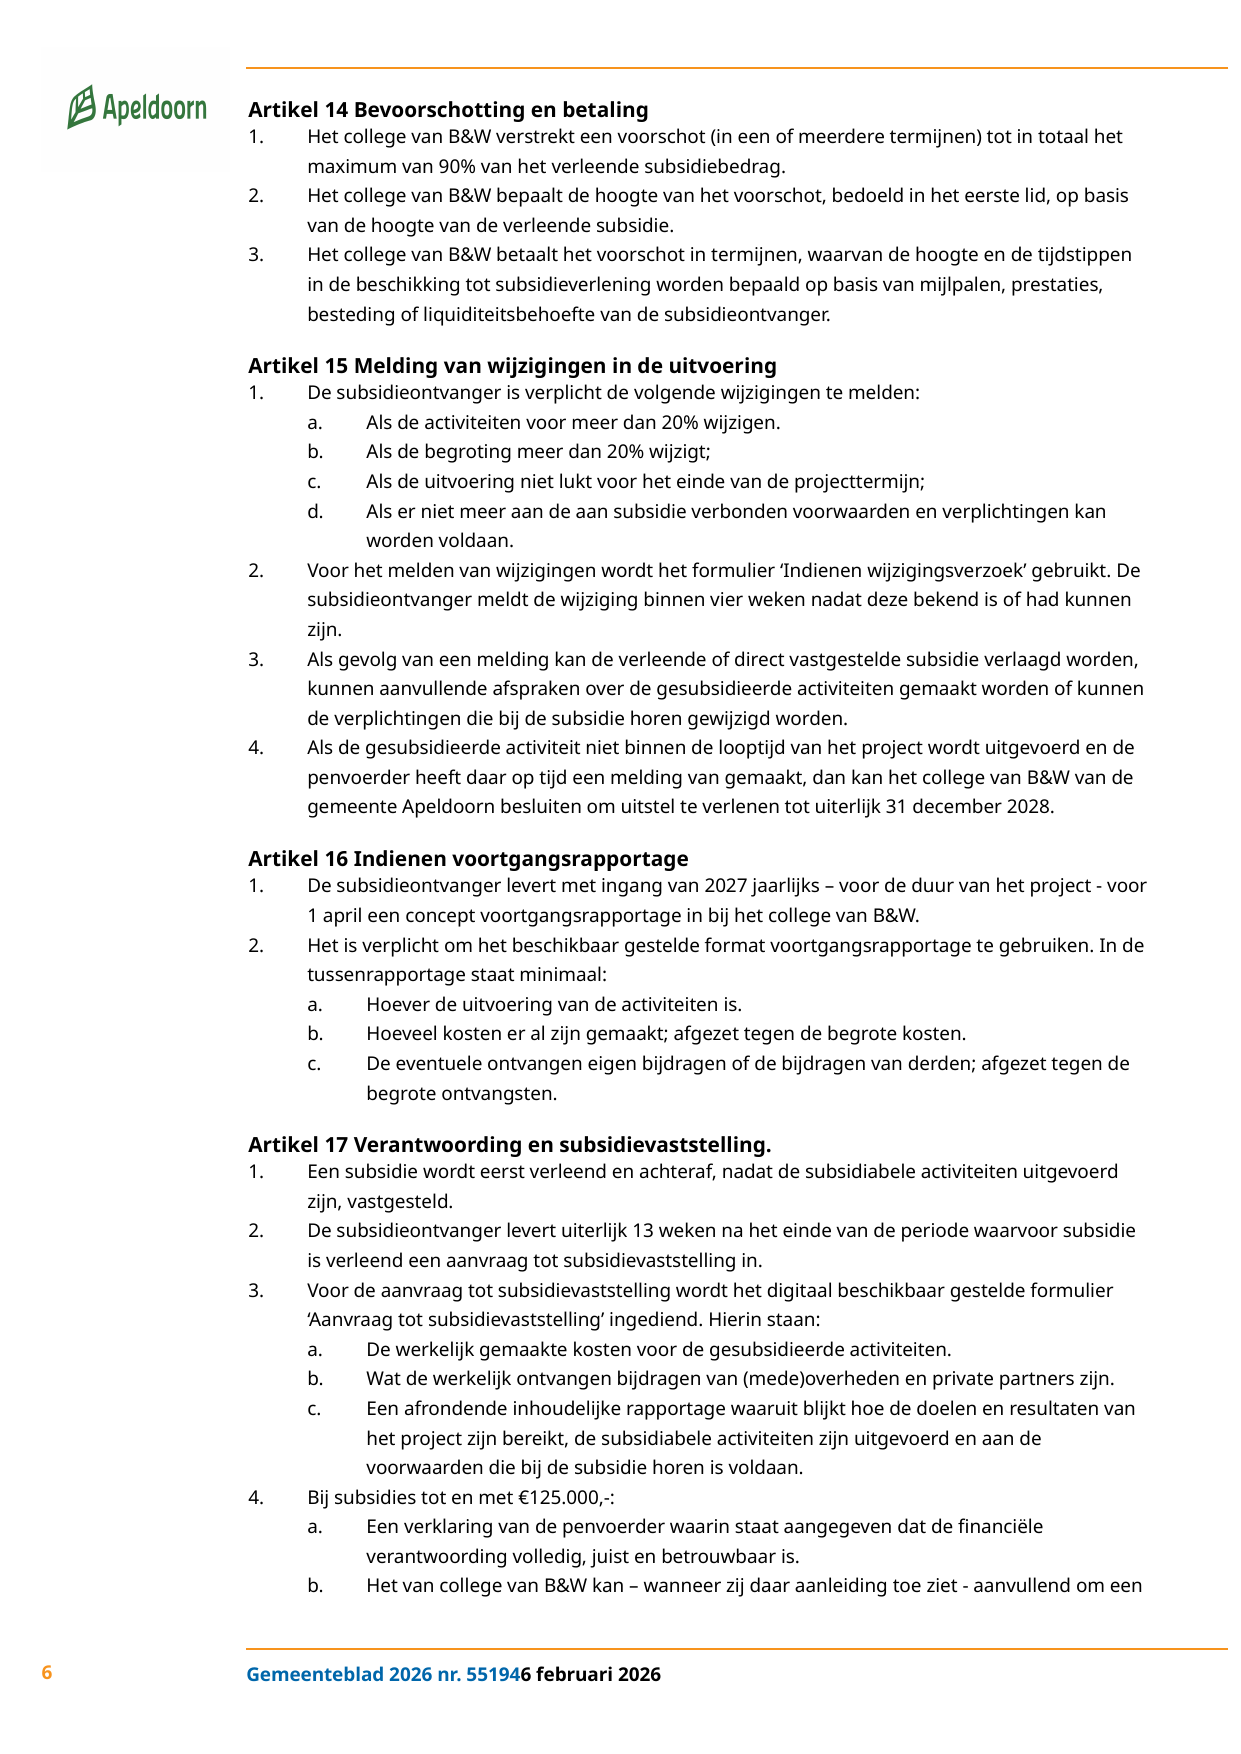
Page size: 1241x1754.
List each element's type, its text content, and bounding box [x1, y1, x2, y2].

text Artikel 14 Bevoorschotting en betaling [248, 95, 1152, 123]
list De subsidieontvanger is verplicht de volgende wijzigingen te melden: [248, 379, 1152, 405]
list De subsidieontvanger levert met ingang van 2027 jaarlijks – voor de duur van het project - voor 1 april een concept voortgangsrapportage in bij het college van B&W. [248, 873, 1152, 928]
list Het college van B&W bepaalt de hoogte van het voorschot, bedoeld in het eerste lid, op basis van de hoogte van de verleende subsidie. [248, 182, 1152, 238]
text Artikel 16 Indienen voortgangsrapportage [248, 844, 1152, 873]
list Het is verplicht om het beschikbaar gestelde format voortgangsrapportage te gebruiken. In de tussenrapportage staat minimaal: [248, 932, 1152, 987]
list Het college van B&W verstrekt een voorschot (in een of meerdere termijnen) tot in totaal het maximum van 90% van het verleende subsidiebedrag. [248, 123, 1152, 178]
list De eventuele ontvangen eigen bijdragen of de bijdragen van derden; afgezet tegen de begrote ontvangsten. [307, 1050, 1152, 1105]
list Als er niet meer aan de aan subsidie verbonden voorwaarden en verplichtingen kan worden voldaan. [307, 498, 1152, 553]
list Bij subsidies tot en met €125.000,-: [248, 1484, 1152, 1510]
list Als de uitvoering niet lukt voor het einde van de projecttermijn; [307, 468, 1152, 494]
list Een subsidie wordt eerst verleend en achteraf, nadat de subsidiabele activiteiten uitgevoerd zijn, vastgesteld. [248, 1158, 1152, 1214]
text Artikel 17 Verantwoording en subsidievaststelling. [248, 1130, 1152, 1158]
list De subsidieontvanger levert uiterlijk 13 weken na het einde van de periode waarvoor subsidie is verleend een aanvraag tot subsidievaststelling in. [248, 1218, 1152, 1273]
list Voor de aanvraag tot subsidievaststelling wordt het digitaal beschikbaar gestelde formulier ‘Aanvraag tot subsidievaststelling’ ingediend. Hierin staan: [248, 1277, 1152, 1332]
list Als de begroting meer dan 20% wijzigt; [307, 439, 1152, 464]
list Hoeveel kosten er al zijn gemaakt; afgezet tegen de begrote kosten. [307, 1021, 1152, 1046]
list Als de gesubsidieerde activiteit niet binnen de looptijd van het project wordt uitgevoerd en de penvoerder heeft daar op tijd een melding van gemaakt, dan kan het college van B&W van de gemeente Apeldoorn besluiten om uitstel te verlenen tot uiterlijk 31 december 2028. [248, 734, 1152, 819]
list Wat de werkelijk ontvangen bijdragen van (mede)overheden en private partners zijn. [307, 1366, 1152, 1391]
list Een verklaring van de penvoerder waarin staat aangegeven dat de financiële verantwoording volledig, juist en betrouwbaar is. [307, 1513, 1152, 1569]
list Als gevolg van een melding kan de verleende of direct vastgestelde subsidie verlaagd worden, kunnen aanvullende afspraken over de gesubsidieerde activiteiten gemaakt worden of kunnen de verplichtingen die bij de subsidie horen gewijzigd worden. [248, 646, 1152, 731]
list Het college van B&W betaalt het voorschot in termijnen, waarvan de hoogte en de tijdstippen in de beschikking tot subsidieverlening worden bepaald op basis van mijlpalen, prestaties, besteding of liquiditeitsbehoefte van de subsidieontvanger. [248, 242, 1152, 326]
text Artikel 15 Melding van wijzigingen in de uitvoering [248, 351, 1152, 379]
list Als de activiteiten voor meer dan 20% wijzigen. [307, 409, 1152, 435]
list Het van college van B&W kan – wanneer zij daar aanleiding toe ziet - aanvullend om een [307, 1573, 1152, 1598]
list Hoever de uitvoering van de activiteiten is. [307, 991, 1152, 1017]
list De werkelijk gemaakte kosten voor de gesubsidieerde activiteiten. [307, 1336, 1152, 1362]
list Voor het melden van wijzigingen wordt het formulier ‘Indienen wijzigingsverzoek’ gebruikt. De subsidieontvanger meldt de wijziging binnen vier weken nadat deze bekend is of had kunnen zijn. [248, 557, 1152, 642]
picture [41, 47, 231, 172]
list Een afrondende inhoudelijke rapportage waaruit blijkt hoe de doelen en resultaten van het project zijn bereikt, de subsidiabele activiteiten zijn uitgevoerd en aan de voorwaarden die bij de subsidie horen is voldaan. [307, 1395, 1152, 1480]
